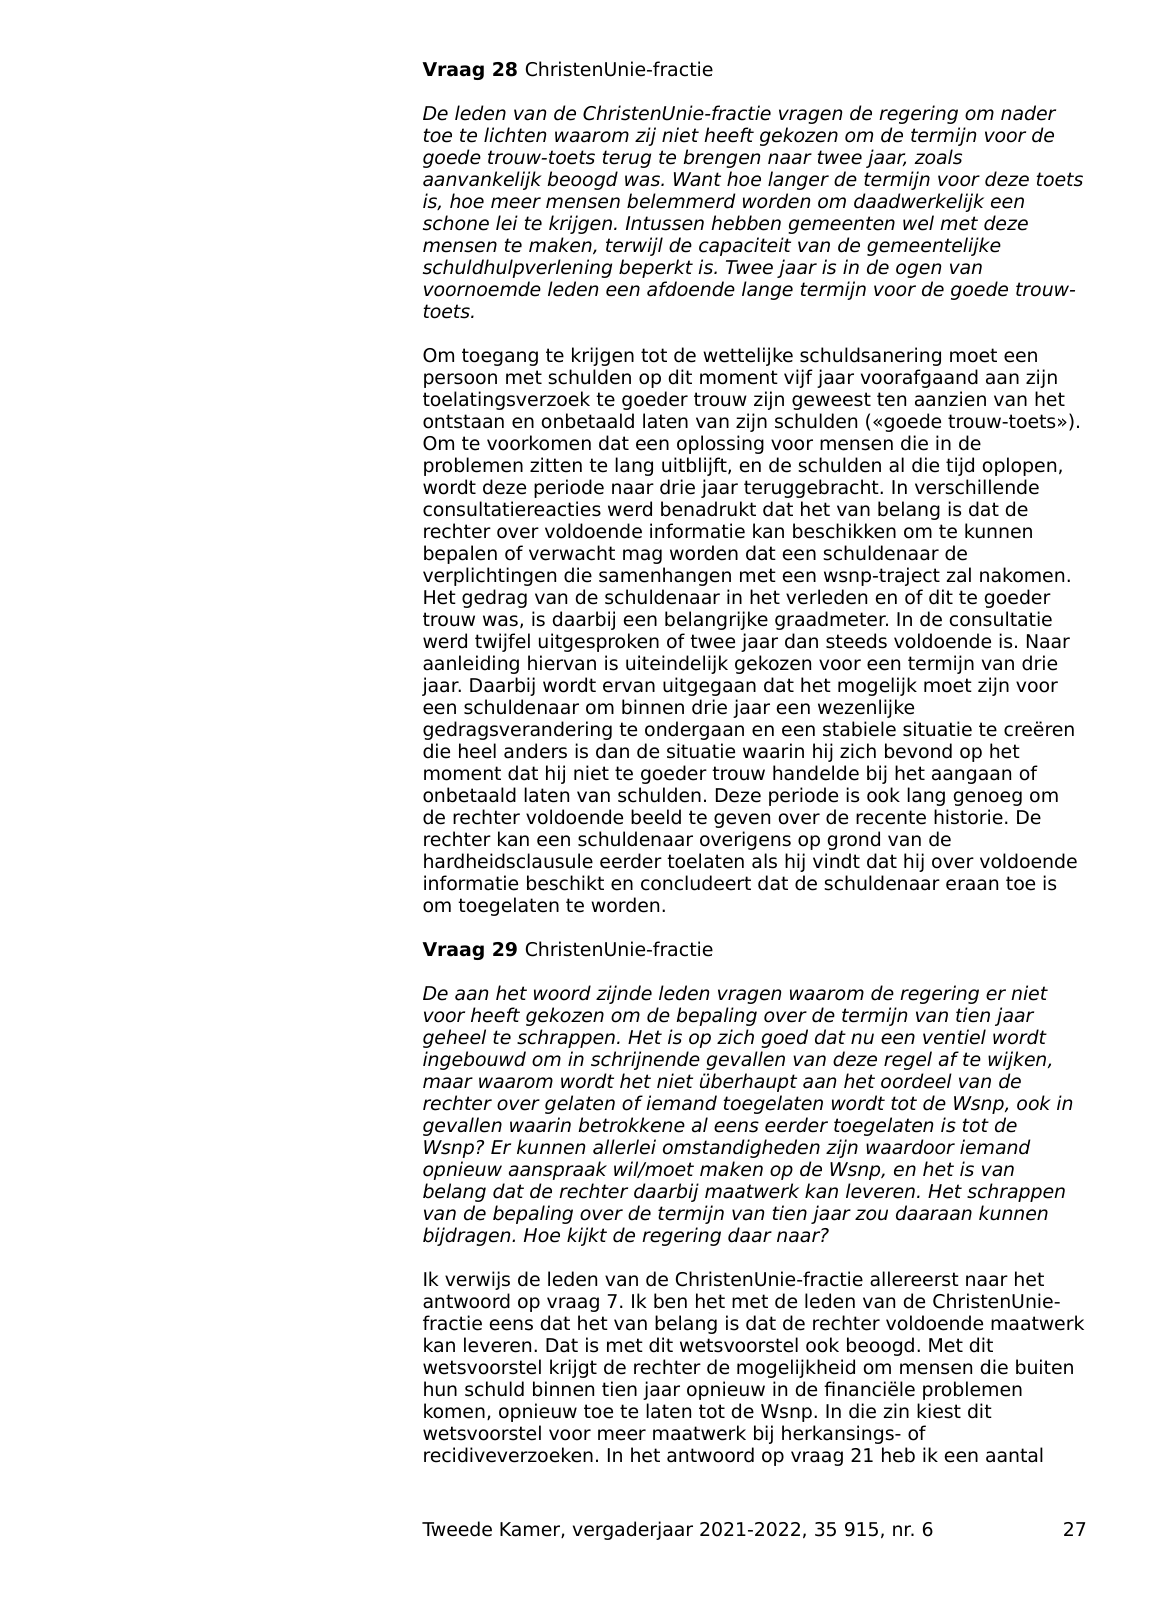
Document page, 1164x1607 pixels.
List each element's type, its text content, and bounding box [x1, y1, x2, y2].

text Ik verwijs de leden van de ChristenUnie-fractie allereerst naar het antwoord op vraag 7. Ik ben het met de leden van de ChristenUnie-fractie eens dat het van belang is dat de rechter voldoende maatwerk kan leveren. Dat is met dit wetsvoorstel ook beoogd. Met dit wetsvoorstel krijgt de rechter de mogelijkheid om mensen die buiten hun schuld binnen tien jaar opnieuw in de financiële problemen komen, opnieuw toe te laten tot de Wsnp. In die zin kiest dit wetsvoorstel voor meer maatwerk bij herkansings- of recidiveverzoeken. In het antwoord op vraag 21 heb ik een aantal [422, 1269, 1087, 1467]
text Om toegang te krijgen tot de wettelijke schuldsanering moet een persoon met schulden op dit moment vijf jaar voorafgaand aan zijn toelatingsverzoek te goeder trouw zijn geweest ten aanzien van het ontstaan en onbetaald laten van zijn schulden («goede trouw-toets»). Om te voorkomen dat een oplossing voor mensen die in de problemen zitten te lang uitblijft, en de schulden al die tijd oplopen, wordt deze periode naar drie jaar teruggebracht. In verschillende consultatiereacties werd benadrukt dat het van belang is dat de rechter over voldoende informatie kan beschikken om te kunnen bepalen of verwacht mag worden dat een schuldenaar de verplichtingen die samenhangen met een wsnp-traject zal nakomen. Het gedrag van de schuldenaar in het verleden en of dit te goeder trouw was, is daarbij een belangrijke graadmeter. In de consultatie werd twijfel uitgesproken of twee jaar dan steeds voldoende is. Naar aanleiding hiervan is uiteindelijk gekozen voor een termijn van drie jaar. Daarbij wordt ervan uitgegaan dat het mogelijk moet zijn voor een schuldenaar om binnen drie jaar een wezenlijke gedragsverandering te ondergaan en een stabiele situatie te creëren die heel anders is dan de situatie waarin hij zich bevond op het moment dat hij niet te goeder trouw handelde bij het aangaan of onbetaald laten van schulden. Deze periode is ook lang genoeg om de rechter voldoende beeld te geven over de recente historie. De rechter kan een schuldenaar overigens op grond van de hardheidsclausule eerder toelaten als hij vindt dat hij over voldoende informatie beschikt en concludeert dat de schuldenaar eraan toe is om toegelaten te worden. [422, 345, 1087, 917]
text De aan het woord zijnde leden vragen waarom de regering er niet voor heeft gekozen om de bepaling over de termijn van tien jaar geheel te schrappen. Het is op zich goed dat nu een ventiel wordt ingebouwd om in schrijnende gevallen van deze regel af te wijken, maar waarom wordt het niet überhaupt aan het oordeel van de rechter over gelaten of iemand toegelaten wordt tot de Wsnp, ook in gevallen waarin betrokkene al eens eerder toegelaten is tot de Wsnp? Er kunnen allerlei omstandigheden zijn waardoor iemand opnieuw aanspraak wil/moet maken op de Wsnp, en het is van belang dat de rechter daarbij maatwerk kan leveren. Het schrappen van de bepaling over de termijn van tien jaar zou daaraan kunnen bijdragen. Hoe kijkt de regering daar naar? [422, 983, 1087, 1247]
text De leden van de ChristenUnie-fractie vragen de regering om nader toe te lichten waarom zij niet heeft gekozen om de termijn voor de goede trouw-toets terug te brengen naar twee jaar, zoals aanvankelijk beoogd was. Want hoe langer de termijn voor deze toets is, hoe meer mensen belemmerd worden om daadwerkelijk een schone lei te krijgen. Intussen hebben gemeenten wel met deze mensen te maken, terwijl de capaciteit van de gemeentelijke schuldhulpverlening beperkt is. Twee jaar is in de ogen van voornoemde leden een afdoende lange termijn voor de goede trouw-toets. [422, 103, 1087, 323]
text Vraag 29 ChristenUnie-fractie [422, 939, 1087, 961]
text Vraag 28 ChristenUnie-fractie [422, 59, 1087, 81]
